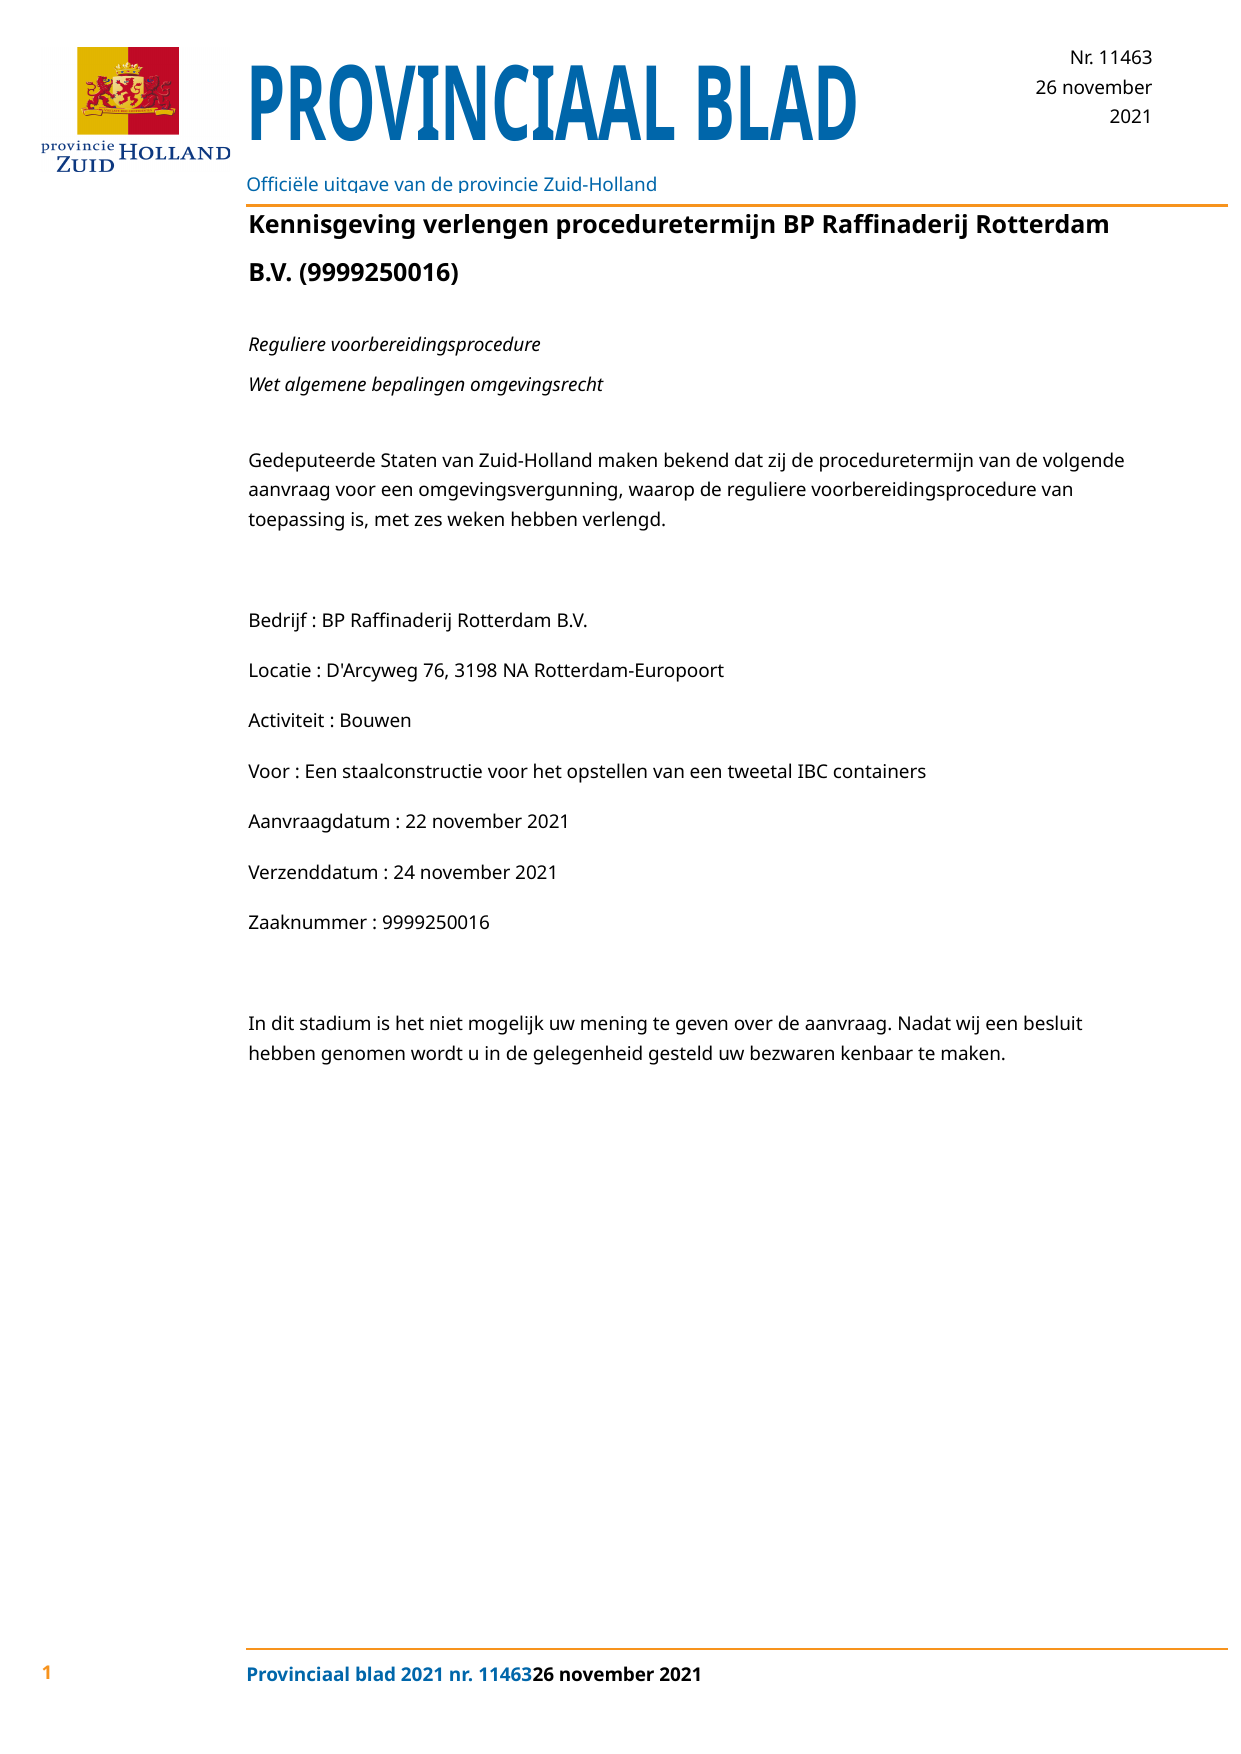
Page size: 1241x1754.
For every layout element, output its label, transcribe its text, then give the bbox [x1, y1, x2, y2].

picture [41, 47, 231, 172]
text In dit stadium is het niet mogelijk uw mening te geven over de aanvraag. Nadat wij een besluit hebben genomen wordt u in de gelegenheid gesteld uw bezwaren kenbaar te maken. [248, 1010, 1152, 1066]
text Wet algemene bepalingen omgevingsrecht [248, 371, 1152, 396]
text Reguliere voorbereidingsprocedure [248, 331, 1152, 357]
text Kennisgeving verlengen proceduretermijn BP Raffinaderij Rotterdam B.V. (9999250016) [248, 207, 1152, 288]
text Voor : Een staalconstructie voor het opstellen van een tweetal IBC containers [248, 758, 1152, 784]
text Activiteit : Bouwen [248, 708, 1152, 733]
text Locatie : D'Arcyweg 76, 3198 NA Rotterdam-Europoort [248, 657, 1152, 683]
text Zaaknummer : 9999250016 [248, 909, 1152, 935]
text Verzenddatum : 24 november 2021 [248, 859, 1152, 885]
text Aanvraagdatum : 22 november 2021 [248, 808, 1152, 834]
text Bedrijf : BP Raffinaderij Rotterdam B.V. [248, 607, 1152, 633]
text Gedeputeerde Staten van Zuid-Holland maken bekend dat zij de proceduretermijn van de volgende aanvraag voor een omgevingsvergunning, waarop de reguliere voorbereidingsprocedure van toepassing is, met zes weken hebben verlengd. [248, 447, 1152, 532]
